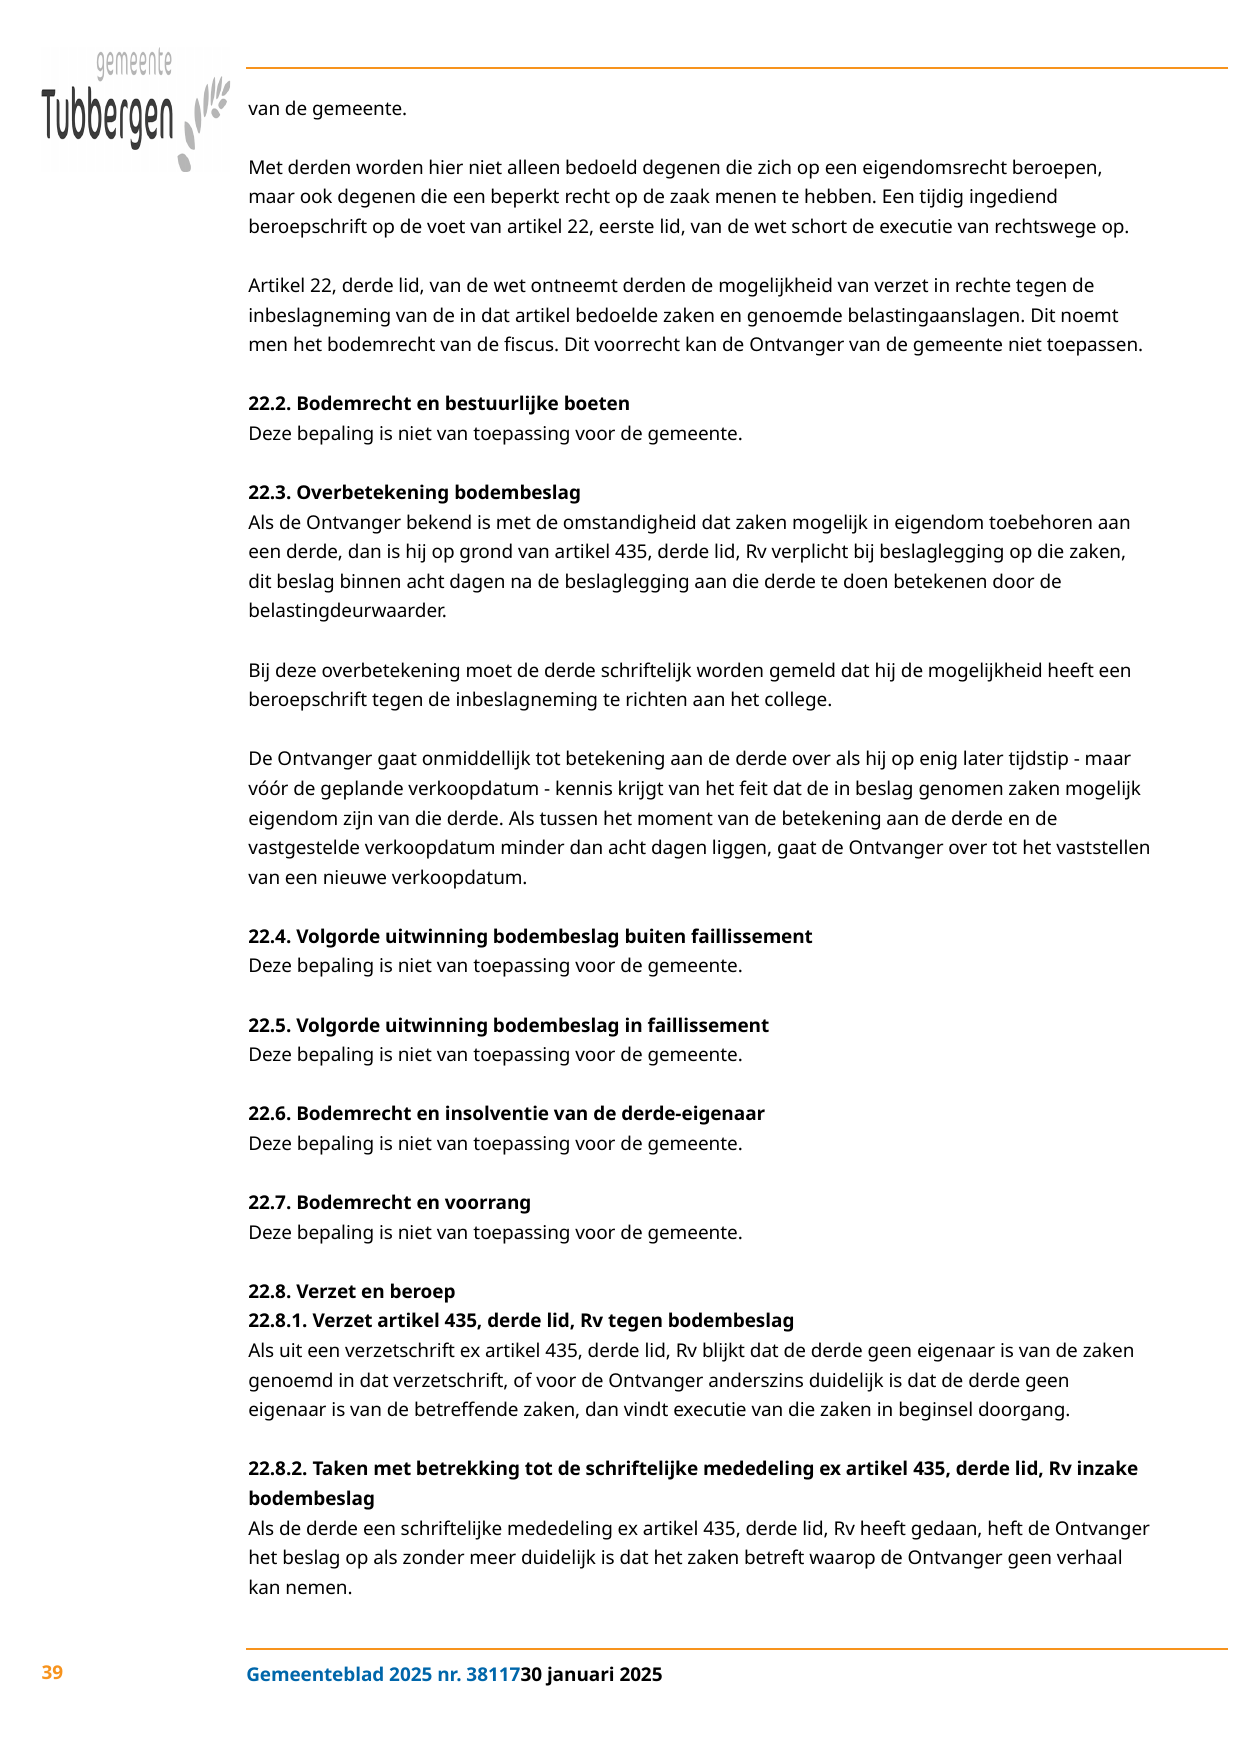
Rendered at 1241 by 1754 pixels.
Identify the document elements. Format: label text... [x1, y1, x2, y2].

text Artikel 22, derde lid, van de wet ontneemt derden de mogelijkheid van verzet in rechte tegen de inbeslagneming van de in dat artikel bedoelde zaken en genoemde belastingaanslagen. Dit noemt men het bodemrecht van de fiscus. Dit voorrecht kan de Ontvanger van de gemeente niet toepassen. [248, 272, 1152, 357]
text 22.4. Volgorde uitwinning bodembeslag buiten faillissement [248, 923, 1152, 949]
text 22.8. Verzet en beroep [248, 1278, 1152, 1304]
text Met derden worden hier niet alleen bedoeld degenen die zich op een eigendomsrecht beroepen, maar ook degenen die een beperkt recht op de zaak menen te hebben. Een tijdig ingediend beroepschrift op de voet van artikel 22, eerste lid, van de wet schort de executie van rechtswege op. [248, 154, 1152, 239]
text Deze bepaling is niet van toepassing voor de gemeente. [248, 1041, 1152, 1067]
text De Ontvanger gaat onmiddellijk tot betekening aan de derde over als hij op enig later tijdstip - maar vóór de geplande verkoopdatum - kennis krijgt van het feit dat de in beslag genomen zaken mogelijk eigendom zijn van die derde. Als tussen het moment van de betekening aan de derde en de vastgestelde verkoopdatum minder dan acht dagen liggen, gaat de Ontvanger over tot het vaststellen van een nieuwe verkoopdatum. [248, 746, 1152, 890]
text 22.3. Overbetekening bodembeslag [248, 479, 1152, 505]
text 22.8.1. Verzet artikel 435, derde lid, Rv tegen bodembeslag [248, 1308, 1152, 1333]
text Bij deze overbetekening moet de derde schriftelijk worden gemeld dat hij de mogelijkheid heeft een beroepschrift tegen de inbeslagneming te richten aan het college. [248, 657, 1152, 712]
text Deze bepaling is niet van toepassing voor de gemeente. [248, 1219, 1152, 1245]
text 22.2. Bodemrecht en bestuurlijke boeten [248, 391, 1152, 416]
text Deze bepaling is niet van toepassing voor de gemeente. [248, 1130, 1152, 1156]
text Als de Ontvanger bekend is met de omstandigheid dat zaken mogelijk in eigendom toebehoren aan een derde, dan is hij op grond van artikel 435, derde lid, Rv verplicht bij beslaglegging op die zaken, dit beslag binnen acht dagen na de beslaglegging aan die derde te doen betekenen door de belastingdeurwaarder. [248, 509, 1152, 623]
text 22.7. Bodemrecht en voorrang [248, 1189, 1152, 1215]
text 22.6. Bodemrecht en insolventie van de derde-eigenaar [248, 1101, 1152, 1126]
picture [41, 47, 231, 172]
text van de gemeente. [248, 95, 1152, 121]
text Deze bepaling is niet van toepassing voor de gemeente. [248, 420, 1152, 446]
text Als de derde een schriftelijke mededeling ex artikel 435, derde lid, Rv heeft gedaan, heft de Ontvanger het beslag op als zonder meer duidelijk is dat het zaken betreft waarop de Ontvanger geen verhaal kan nemen. [248, 1515, 1152, 1600]
text Als uit een verzetschrift ex artikel 435, derde lid, Rv blijkt dat de derde geen eigenaar is van de zaken genoemd in dat verzetschrift, of voor de Ontvanger anderszins duidelijk is dat de derde geen eigenaar is van de betreffende zaken, dan vindt executie van die zaken in beginsel doorgang. [248, 1337, 1152, 1422]
text 22.8.2. Taken met betrekking tot de schriftelijke mededeling ex artikel 435, derde lid, Rv inzake bodembeslag [248, 1456, 1152, 1511]
text 22.5. Volgorde uitwinning bodembeslag in faillissement [248, 1012, 1152, 1038]
text Deze bepaling is niet van toepassing voor de gemeente. [248, 953, 1152, 978]
